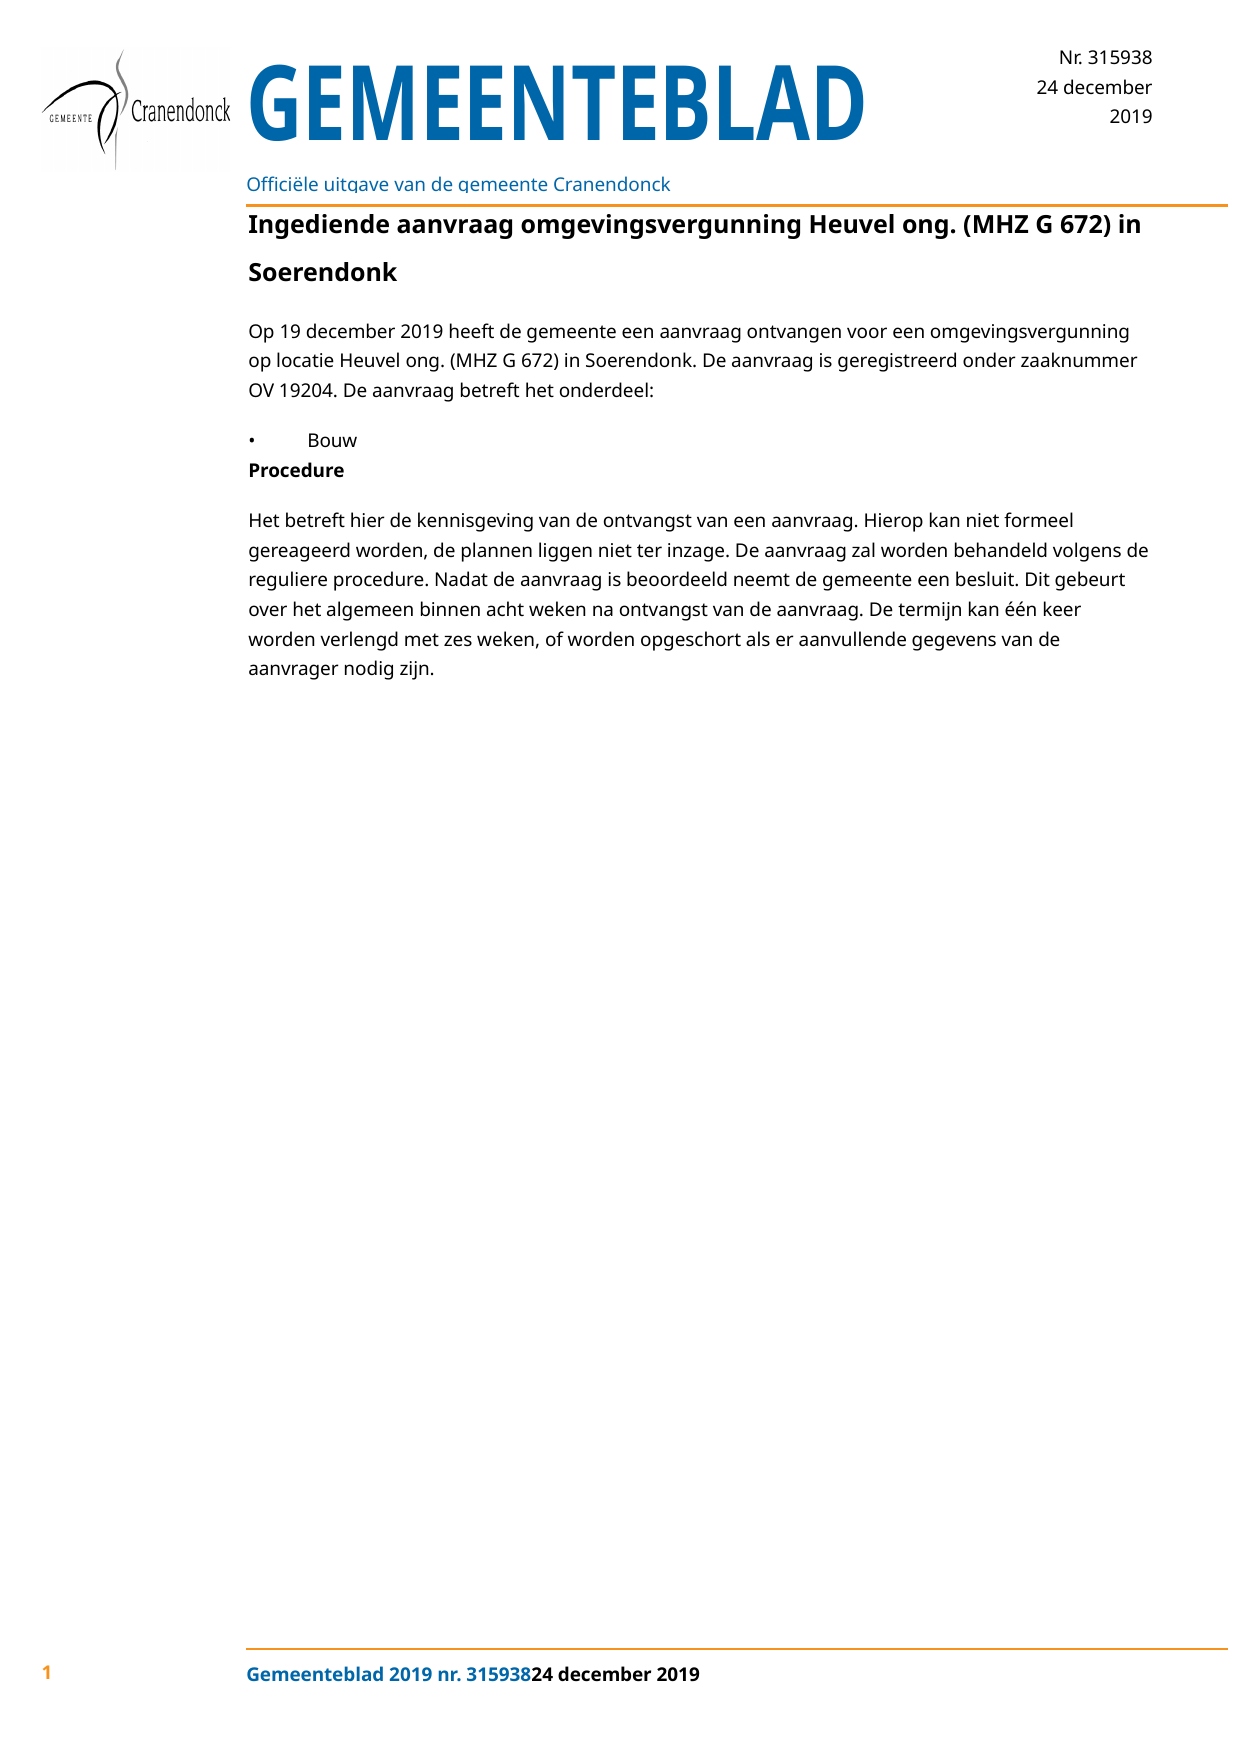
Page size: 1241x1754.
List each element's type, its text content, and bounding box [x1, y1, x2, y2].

text Op 19 december 2019 heeft de gemeente een aanvraag ontvangen voor een omgevingsvergunning op locatie Heuvel ong. (MHZ G 672) in Soerendonk. De aanvraag is geregistreerd onder zaaknummer OV 19204. De aanvraag betreft het onderdeel: [248, 318, 1152, 403]
picture [41, 47, 231, 172]
text Ingediende aanvraag omgevingsvergunning Heuvel ong. (MHZ G 672) in Soerendonk [248, 207, 1152, 288]
text Het betreft hier de kennisgeving van de ontvangst van een aanvraag. Hierop kan niet formeel gereageerd worden, de plannen liggen niet ter inzage. De aanvraag zal worden behandeld volgens de reguliere procedure. Nadat de aanvraag is beoordeeld neemt de gemeente een besluit. Dit gebeurt over het algemeen binnen acht weken na ontvangst van de aanvraag. De termijn kan één keer worden verlengd met zes weken, of worden opgeschort als er aanvullende gegevens van de aanvrager nodig zijn. [248, 507, 1152, 681]
list Bouw [248, 427, 1152, 453]
text Procedure [248, 457, 1152, 483]
